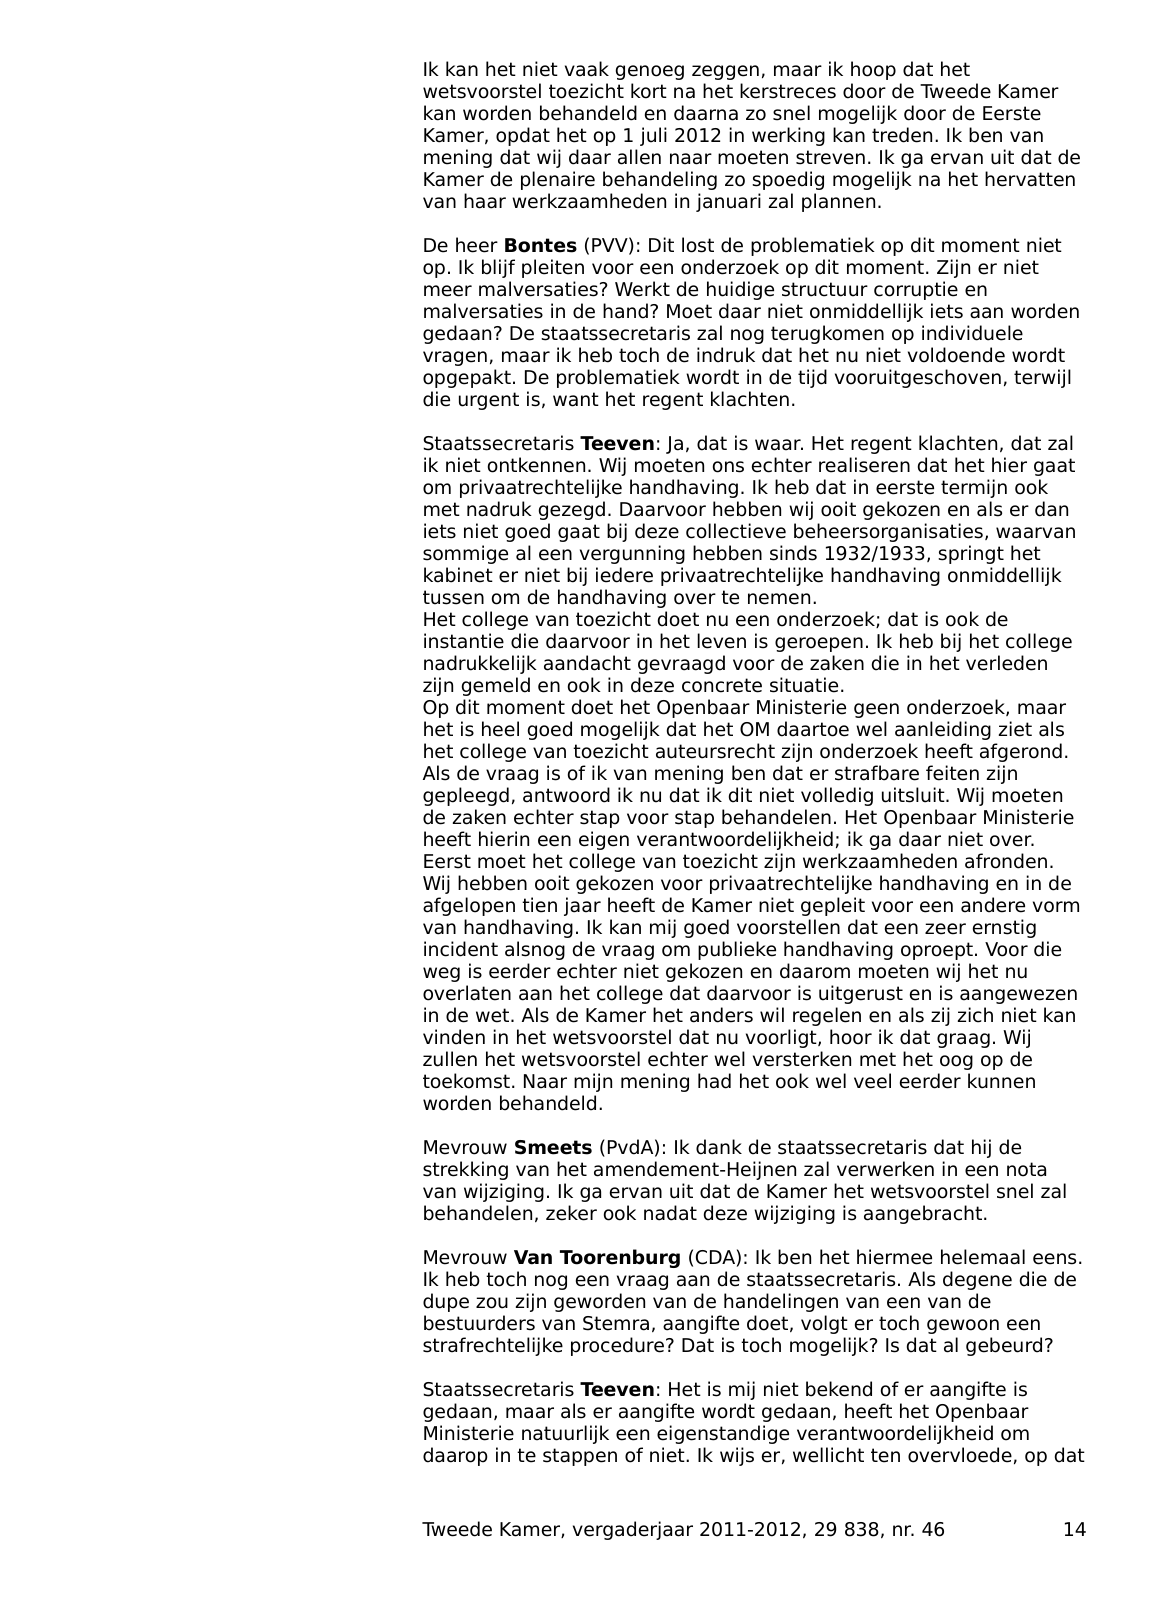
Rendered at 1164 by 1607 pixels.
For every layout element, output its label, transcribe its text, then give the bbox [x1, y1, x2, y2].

text Staatssecretaris Teeven: Het is mij niet bekend of er aangifte is gedaan, maar als er aangifte wordt gedaan, heeft het Openbaar Ministerie natuurlijk een eigenstandige verantwoordelijkheid om daarop in te stappen of niet. Ik wijs er, wellicht ten overvloede, op dat [422, 1379, 1087, 1467]
text Ik kan het niet vaak genoeg zeggen, maar ik hoop dat het wetsvoorstel toezicht kort na het kerstreces door de Tweede Kamer kan worden behandeld en daarna zo snel mogelijk door de Eerste Kamer, opdat het op 1 juli 2012 in werking kan treden. Ik ben van mening dat wij daar allen naar moeten streven. Ik ga ervan uit dat de Kamer de plenaire behandeling zo spoedig mogelijk na het hervatten van haar werkzaamheden in januari zal plannen. [422, 59, 1087, 213]
text Mevrouw Van Toorenburg (CDA): Ik ben het hiermee helemaal eens. [422, 1247, 1087, 1269]
text Op dit moment doet het Openbaar Ministerie geen onderzoek, maar het is heel goed mogelijk dat het OM daartoe wel aanleiding ziet als het college van toezicht auteursrecht zijn onderzoek heeft afgerond. Als de vraag is of ik van mening ben dat er strafbare feiten zijn gepleegd, antwoord ik nu dat ik dit niet volledig uitsluit. Wij moeten de zaken echter stap voor stap behandelen. Het Openbaar Ministerie heeft hierin een eigen verantwoordelijkheid; ik ga daar niet over. Eerst moet het college van toezicht zijn werkzaamheden afronden. Wij hebben ooit gekozen voor privaatrechtelijke handhaving en in de afgelopen tien jaar heeft de Kamer niet gepleit voor een andere vorm van handhaving. Ik kan mij goed voorstellen dat een zeer ernstig incident alsnog de vraag om publieke handhaving oproept. Voor die weg is eerder echter niet gekozen en daarom moeten wij het nu overlaten aan het college dat daarvoor is uitgerust en is aangewezen in de wet. Als de Kamer het anders wil regelen en als zij zich niet kan vinden in het wetsvoorstel dat nu voorligt, hoor ik dat graag. Wij zullen het wetsvoorstel echter wel versterken met het oog op de toekomst. Naar mijn mening had het ook wel veel eerder kunnen worden behandeld. [422, 697, 1087, 1114]
text De heer Bontes (PVV): Dit lost de problematiek op dit moment niet op. Ik blijf pleiten voor een onderzoek op dit moment. Zijn er niet meer malversaties? Werkt de huidige structuur corruptie en malversaties in de hand? Moet daar niet onmiddellijk iets aan worden gedaan? De staatssecretaris zal nog terugkomen op individuele vragen, maar ik heb toch de indruk dat het nu niet voldoende wordt opgepakt. De problematiek wordt in de tijd vooruitgeschoven, terwijl die urgent is, want het regent klachten. [422, 235, 1087, 411]
text Het college van toezicht doet nu een onderzoek; dat is ook de instantie die daarvoor in het leven is geroepen. Ik heb bij het college nadrukkelijk aandacht gevraagd voor de zaken die in het verleden zijn gemeld en ook in deze concrete situatie. [422, 609, 1087, 697]
text Ik heb toch nog een vraag aan de staatssecretaris. Als degene die de dupe zou zijn geworden van de handelingen van een van de bestuurders van Stemra, aangifte doet, volgt er toch gewoon een strafrechtelijke procedure? Dat is toch mogelijk? Is dat al gebeurd? [422, 1269, 1087, 1357]
text Mevrouw Smeets (PvdA): Ik dank de staatssecretaris dat hij de strekking van het amendement-Heijnen zal verwerken in een nota van wijziging. Ik ga ervan uit dat de Kamer het wetsvoorstel snel zal behandelen, zeker ook nadat deze wijziging is aangebracht. [422, 1137, 1087, 1224]
text Staatssecretaris Teeven: Ja, dat is waar. Het regent klachten, dat zal ik niet ontkennen. Wij moeten ons echter realiseren dat het hier gaat om privaatrechtelijke handhaving. Ik heb dat in eerste termijn ook met nadruk gezegd. Daarvoor hebben wij ooit gekozen en als er dan iets niet goed gaat bij deze collectieve beheersorganisaties, waarvan sommige al een vergunning hebben sinds 1932/1933, springt het kabinet er niet bij iedere privaatrechtelijke handhaving onmiddellijk tussen om de handhaving over te nemen. [422, 433, 1087, 609]
